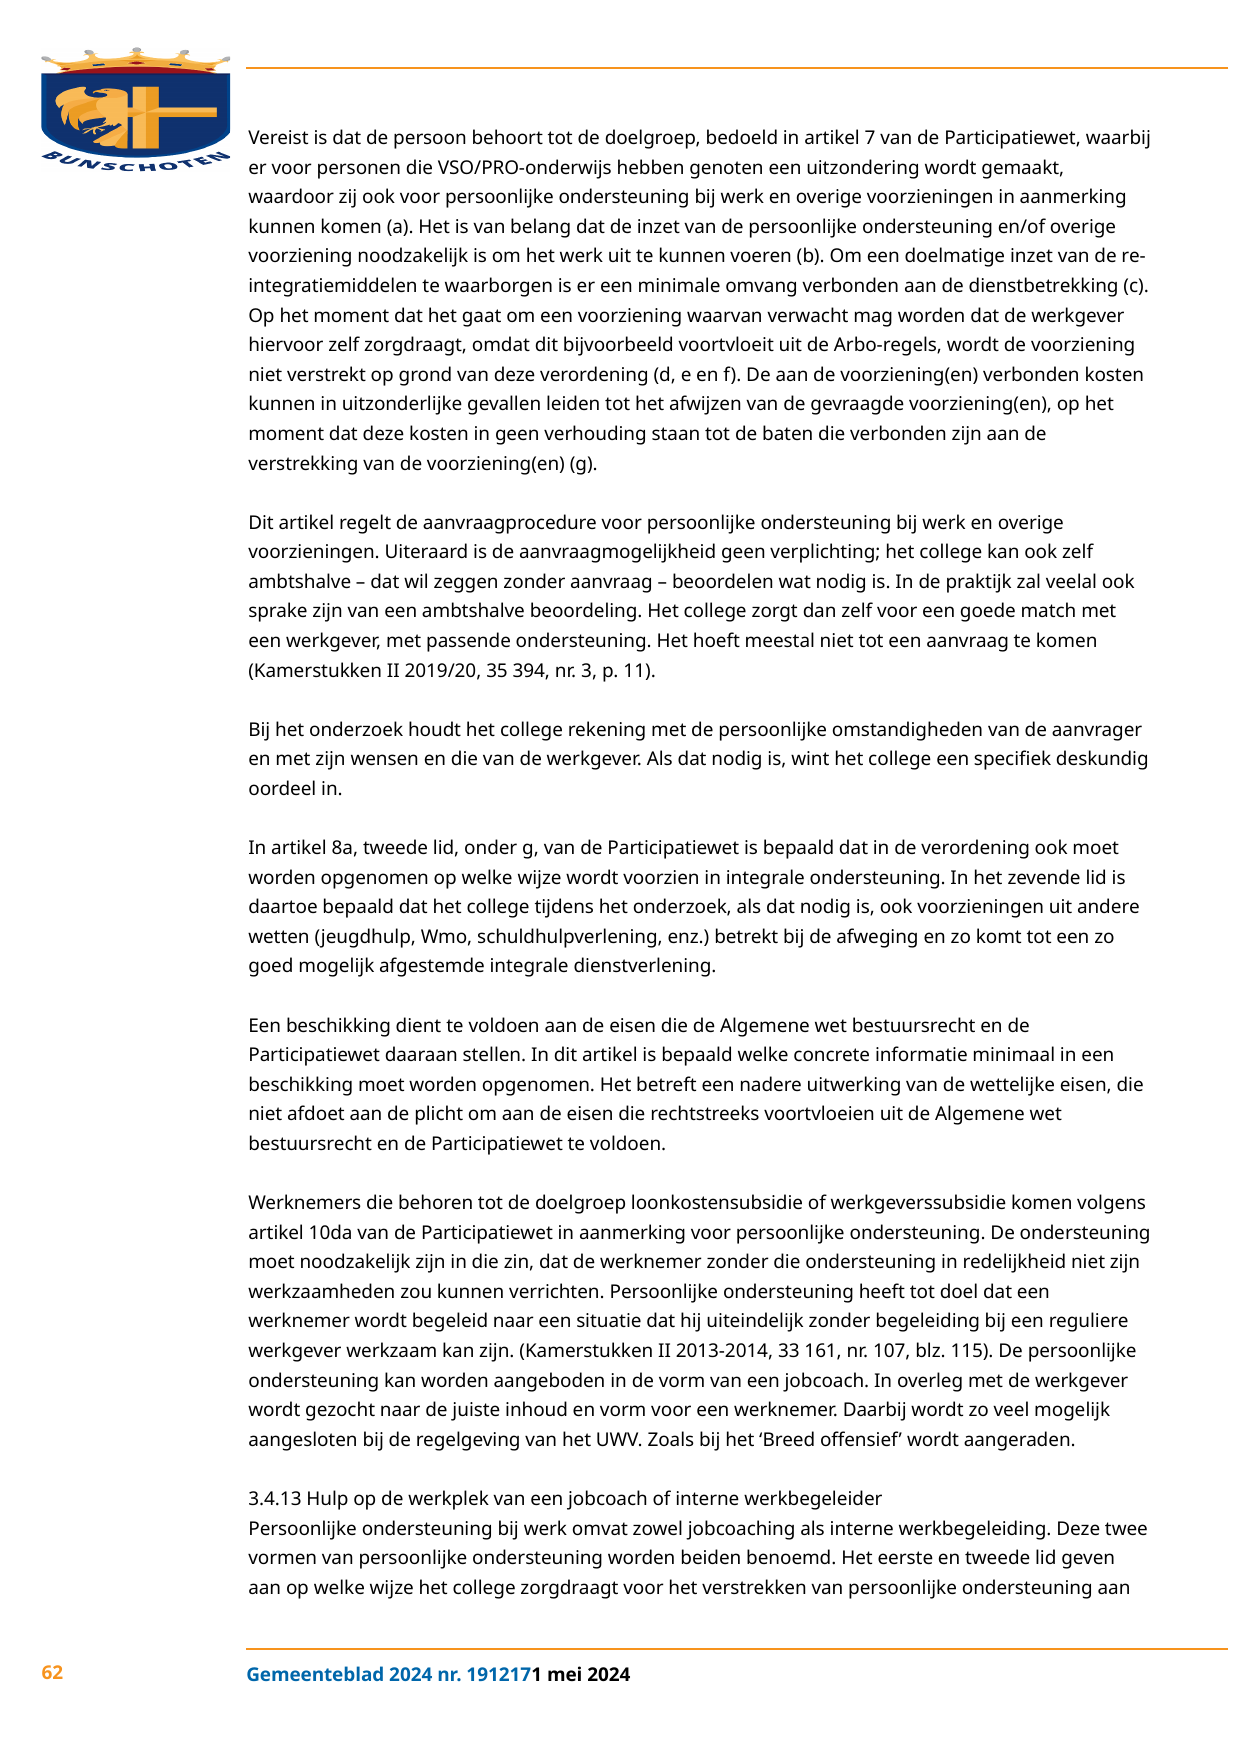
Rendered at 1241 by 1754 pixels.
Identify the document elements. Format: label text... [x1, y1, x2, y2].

text Vereist is dat de persoon behoort tot de doelgroep, bedoeld in artikel 7 van de Participatiewet, waarbij er voor personen die VSO/PRO-onderwijs hebben genoten een uitzondering wordt gemaakt, waardoor zij ook voor persoonlijke ondersteuning bij werk en overige voorzieningen in aanmerking kunnen komen (a). Het is van belang dat de inzet van de persoonlijke ondersteuning en/of overige voorziening noodzakelijk is om het werk uit te kunnen voeren (b). Om een doelmatige inzet van de re-integratiemiddelen te waarborgen is er een minimale omvang verbonden aan de dienstbetrekking (c). Op het moment dat het gaat om een voorziening waarvan verwacht mag worden dat de werkgever hiervoor zelf zorgdraagt, omdat dit bijvoorbeeld voortvloeit uit de Arbo-regels, wordt de voorziening niet verstrekt op grond van deze verordening (d, e en f). De aan de voorziening(en) verbonden kosten kunnen in uitzonderlijke gevallen leiden tot het afwijzen van de gevraagde voorziening(en), op het moment dat deze kosten in geen verhouding staan tot de baten die verbonden zijn aan de verstrekking van de voorziening(en) (g). [248, 124, 1152, 476]
text Persoonlijke ondersteuning bij werk omvat zowel jobcoaching als interne werkbegeleiding. Deze twee vormen van persoonlijke ondersteuning worden beiden benoemd. Het eerste en tweede lid geven aan op welke wijze het college zorgdraagt voor het verstrekken van persoonlijke ondersteuning aan [248, 1515, 1152, 1600]
text 3.4.13 Hulp op de werkplek van een jobcoach of interne werkbegeleider [248, 1485, 1152, 1511]
text Dit artikel regelt de aanvraagprocedure voor persoonlijke ondersteuning bij werk en overige voorzieningen. Uiteraard is de aanvraagmogelijkheid geen verplichting; het college kan ook zelf ambtshalve – dat wil zeggen zonder aanvraag – beoordelen wat nodig is. In de praktijk zal veelal ook sprake zijn van een ambtshalve beoordeling. Het college zorgt dan zelf voor een goede match met een werkgever, met passende ondersteuning. Het hoeft meestal niet tot een aanvraag te komen (Kamerstukken II 2019/20, 35 394, nr. 3, p. 11). [248, 509, 1152, 683]
text Bij het onderzoek houdt het college rekening met de persoonlijke omstandigheden van de aanvrager en met zijn wensen en die van de werkgever. Als dat nodig is, wint het college een specifiek deskundig oordeel in. [248, 716, 1152, 801]
text In artikel 8a, tweede lid, onder g, van de Participatiewet is bepaald dat in de verordening ook moet worden opgenomen op welke wijze wordt voorzien in integrale ondersteuning. In het zevende lid is daartoe bepaald dat het college tijdens het onderzoek, als dat nodig is, ook voorzieningen uit andere wetten (jeugdhulp, Wmo, schuldhulpverlening, enz.) betrekt bij de afweging en zo komt tot een zo goed mogelijk afgestemde integrale dienstverlening. [248, 834, 1152, 978]
text Werknemers die behoren tot de doelgroep loonkostensubsidie of werkgeverssubsidie komen volgens artikel 10da van de Participatiewet in aanmerking voor persoonlijke ondersteuning. De ondersteuning moet noodzakelijk zijn in die zin, dat de werknemer zonder die ondersteuning in redelijkheid niet zijn werkzaamheden zou kunnen verrichten. Persoonlijke ondersteuning heeft tot doel dat een werknemer wordt begeleid naar een situatie dat hij uiteindelijk zonder begeleiding bij een reguliere werkgever werkzaam kan zijn. (Kamerstukken II 2013-2014, 33 161, nr. 107, blz. 115). De persoonlijke ondersteuning kan worden aangeboden in de vorm van een jobcoach. In overleg met de werkgever wordt gezocht naar de juiste inhoud en vorm voor een werknemer. Daarbij wordt zo veel mogelijk aangesloten bij de regelgeving van het UWV. Zoals bij het ‘Breed offensief’ wordt aangeraden. [248, 1189, 1152, 1452]
picture [41, 47, 231, 172]
text Een beschikking dient te voldoen aan de eisen die de Algemene wet bestuursrecht en de Participatiewet daaraan stellen. In dit artikel is bepaald welke concrete informatie minimaal in een beschikking moet worden opgenomen. Het betreft een nadere uitwerking van de wettelijke eisen, die niet afdoet aan de plicht om aan de eisen die rechtstreeks voortvloeien uit de Algemene wet bestuursrecht en de Participatiewet te voldoen. [248, 1012, 1152, 1156]
